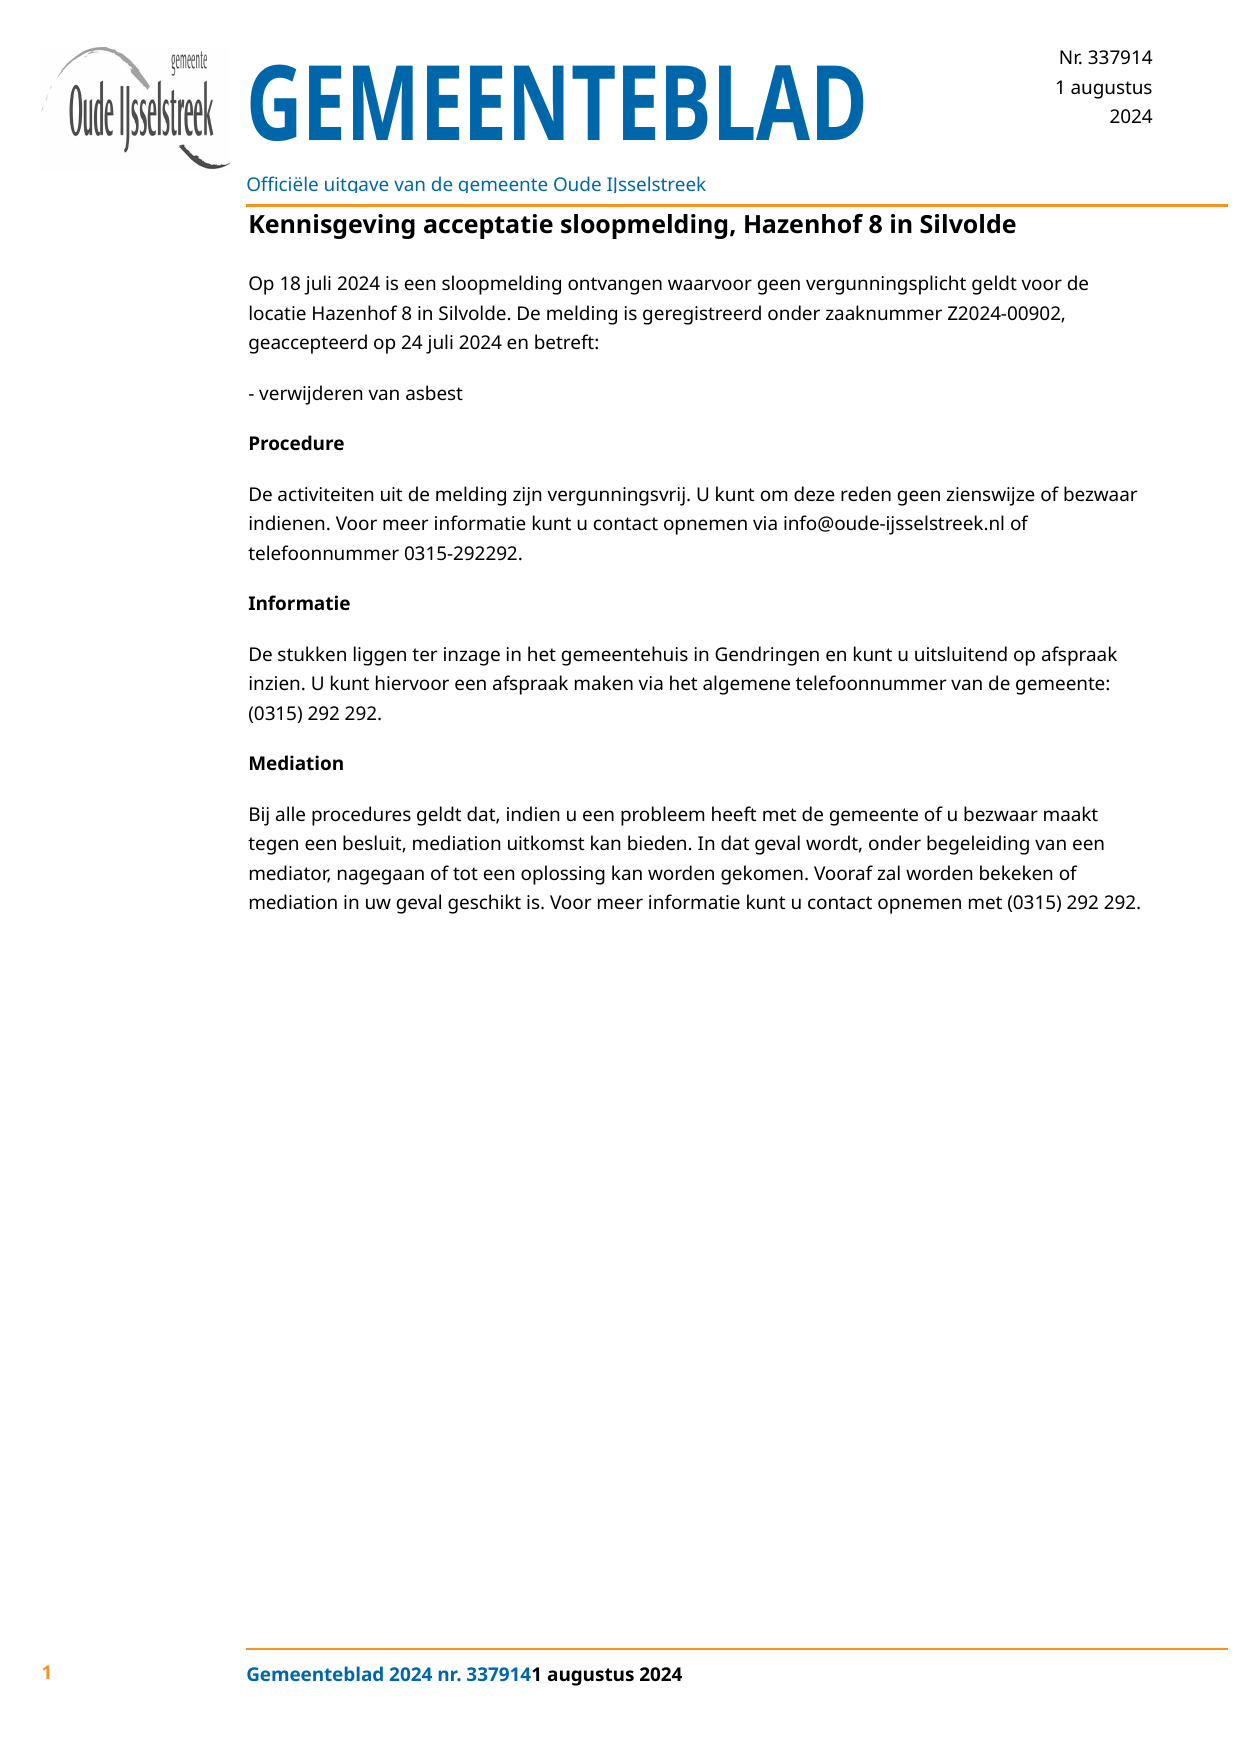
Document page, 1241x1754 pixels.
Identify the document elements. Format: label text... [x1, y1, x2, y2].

text Kennisgeving acceptatie sloopmelding, Hazenhof 8 in Silvolde [248, 207, 1152, 241]
text Op 18 juli 2024 is een sloopmelding ontvangen waarvoor geen vergunningsplicht geldt voor de locatie Hazenhof 8 in Silvolde. De melding is geregistreerd onder zaaknummer Z2024-00902, geaccepteerd op 24 juli 2024 en betreft: [248, 270, 1152, 355]
text - verwijderen van asbest [248, 380, 1152, 406]
text De activiteiten uit de melding zijn vergunningsvrij. U kunt om deze reden geen zienswijze of bezwaar indienen. Voor meer informatie kunt u contact opnemen via info@oude-ijsselstreek.nl of telefoonnummer 0315-292292. [248, 481, 1152, 566]
text Informatie [248, 590, 1152, 616]
text Procedure [248, 430, 1152, 456]
text De stukken liggen ter inzage in het gemeentehuis in Gendringen en kunt u uitsluitend op afspraak inzien. U kunt hiervoor een afspraak maken via het algemene telefoonnummer van de gemeente: (0315) 292 292. [248, 641, 1152, 726]
text Bij alle procedures geldt dat, indien u een probleem heeft met de gemeente of u bezwaar maakt tegen een besluit, mediation uitkomst kan bieden. In dat geval wordt, onder begeleiding van een mediator, nagegaan of tot een oplossing kan worden gekomen. Vooraf zal worden bekeken of mediation in uw geval geschikt is. Voor meer informatie kunt u contact opnemen met (0315) 292 292. [248, 801, 1152, 915]
text Mediation [248, 750, 1152, 776]
picture [41, 47, 231, 172]
